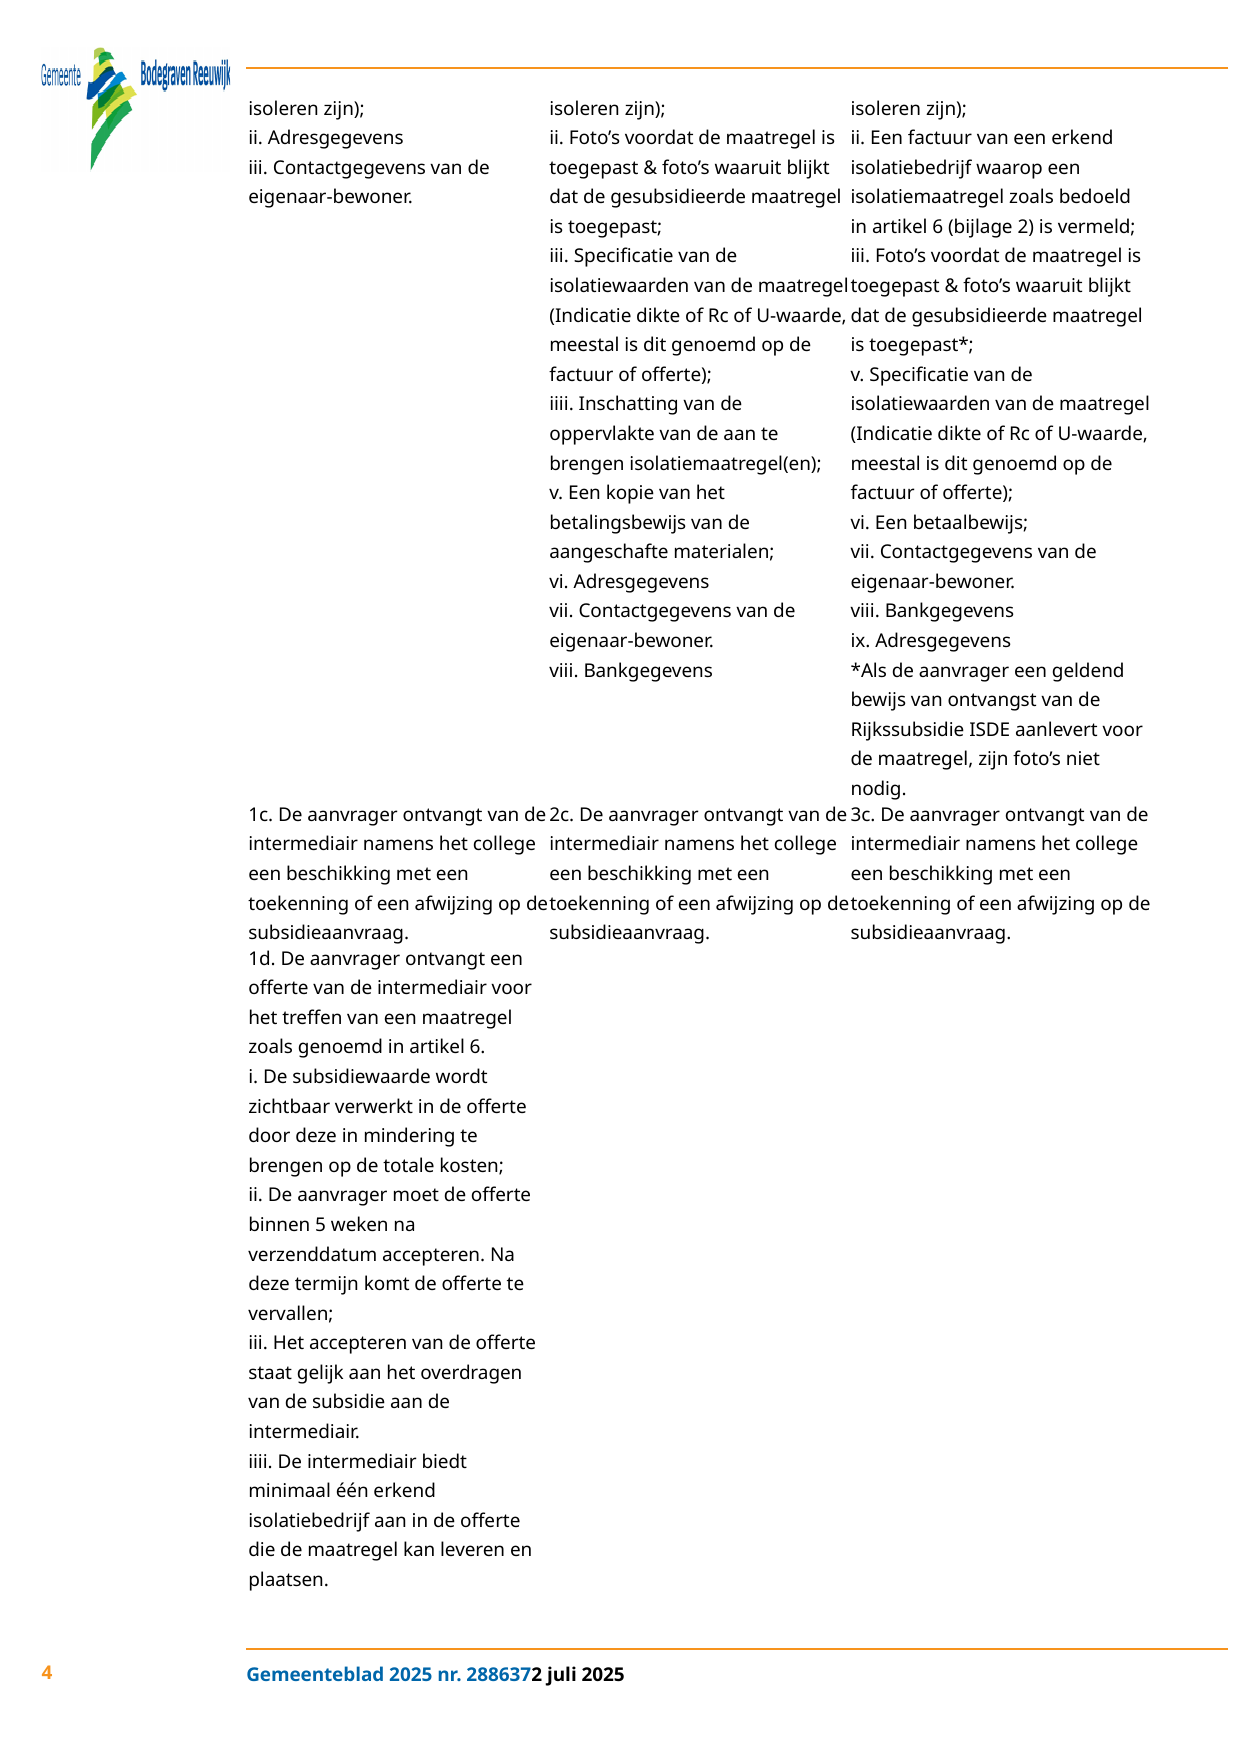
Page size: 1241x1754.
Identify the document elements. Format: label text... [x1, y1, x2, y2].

table_cell [549, 945, 850, 1592]
table_cell 3c. De aanvrager ontvangt van de intermediair namens het college een beschikking met een toekenning of een afwijzing op de subsidieaanvraag. [850, 801, 1152, 945]
table_cell isoleren zijn); ii. Foto’s voordat de maatregel is toegepast & foto’s waaruit blijkt dat de gesubsidieerde maatregel is toegepast; iii. Specificatie van de isolatiewaarden van de maatregel (Indicatie dikte of Rc of U-waarde, meestal is dit genoemd op de factuur of offerte); iiii. Inschatting van de oppervlakte van de aan te brengen isolatiemaatregel(en); v. Een kopie van het betalingsbewijs van de aangeschafte materialen; vi. Adresgegevens vii. Contactgegevens van de eigenaar-bewoner. viii. Bankgegevens [549, 95, 850, 801]
table_cell isoleren zijn); ii. Adresgegevens iii. Contactgegevens van de eigenaar-bewoner. [248, 95, 549, 801]
table_cell isoleren zijn); ii. Een factuur van een erkend isolatiebedrijf waarop een isolatiemaatregel zoals bedoeld in artikel 6 (bijlage 2) is vermeld; iii. Foto’s voordat de maatregel is toegepast & foto’s waaruit blijkt dat de gesubsidieerde maatregel is toegepast*; v. Specificatie van de isolatiewaarden van de maatregel (Indicatie dikte of Rc of U-waarde, meestal is dit genoemd op de factuur of offerte); vi. Een betaalbewijs; vii. Contactgegevens van de eigenaar-bewoner. viii. Bankgegevens ix. Adresgegevens *Als de aanvrager een geldend bewijs van ontvangst van de Rijkssubsidie ISDE aanlevert voor de maatregel, zijn foto’s niet nodig. [850, 95, 1152, 801]
table_cell 1c. De aanvrager ontvangt van de intermediair namens het college een beschikking met een toekenning of een afwijzing op de subsidieaanvraag. [248, 801, 549, 945]
table_cell [850, 945, 1152, 1592]
table_cell 2c. De aanvrager ontvangt van de intermediair namens het college een beschikking met een toekenning of een afwijzing op de subsidieaanvraag. [549, 801, 850, 945]
table_cell 1d. De aanvrager ontvangt een offerte van de intermediair voor het treffen van een maatregel zoals genoemd in artikel 6. i. De subsidiewaarde wordt zichtbaar verwerkt in de offerte door deze in mindering te brengen op de totale kosten; ii. De aanvrager moet de offerte binnen 5 weken na verzenddatum accepteren. Na deze termijn komt de offerte te vervallen; iii. Het accepteren van de offerte staat gelijk aan het overdragen van de subsidie aan de intermediair. iiii. De intermediair biedt minimaal één erkend isolatiebedrijf aan in de offerte die de maatregel kan leveren en plaatsen. [248, 945, 549, 1592]
picture [41, 47, 231, 172]
